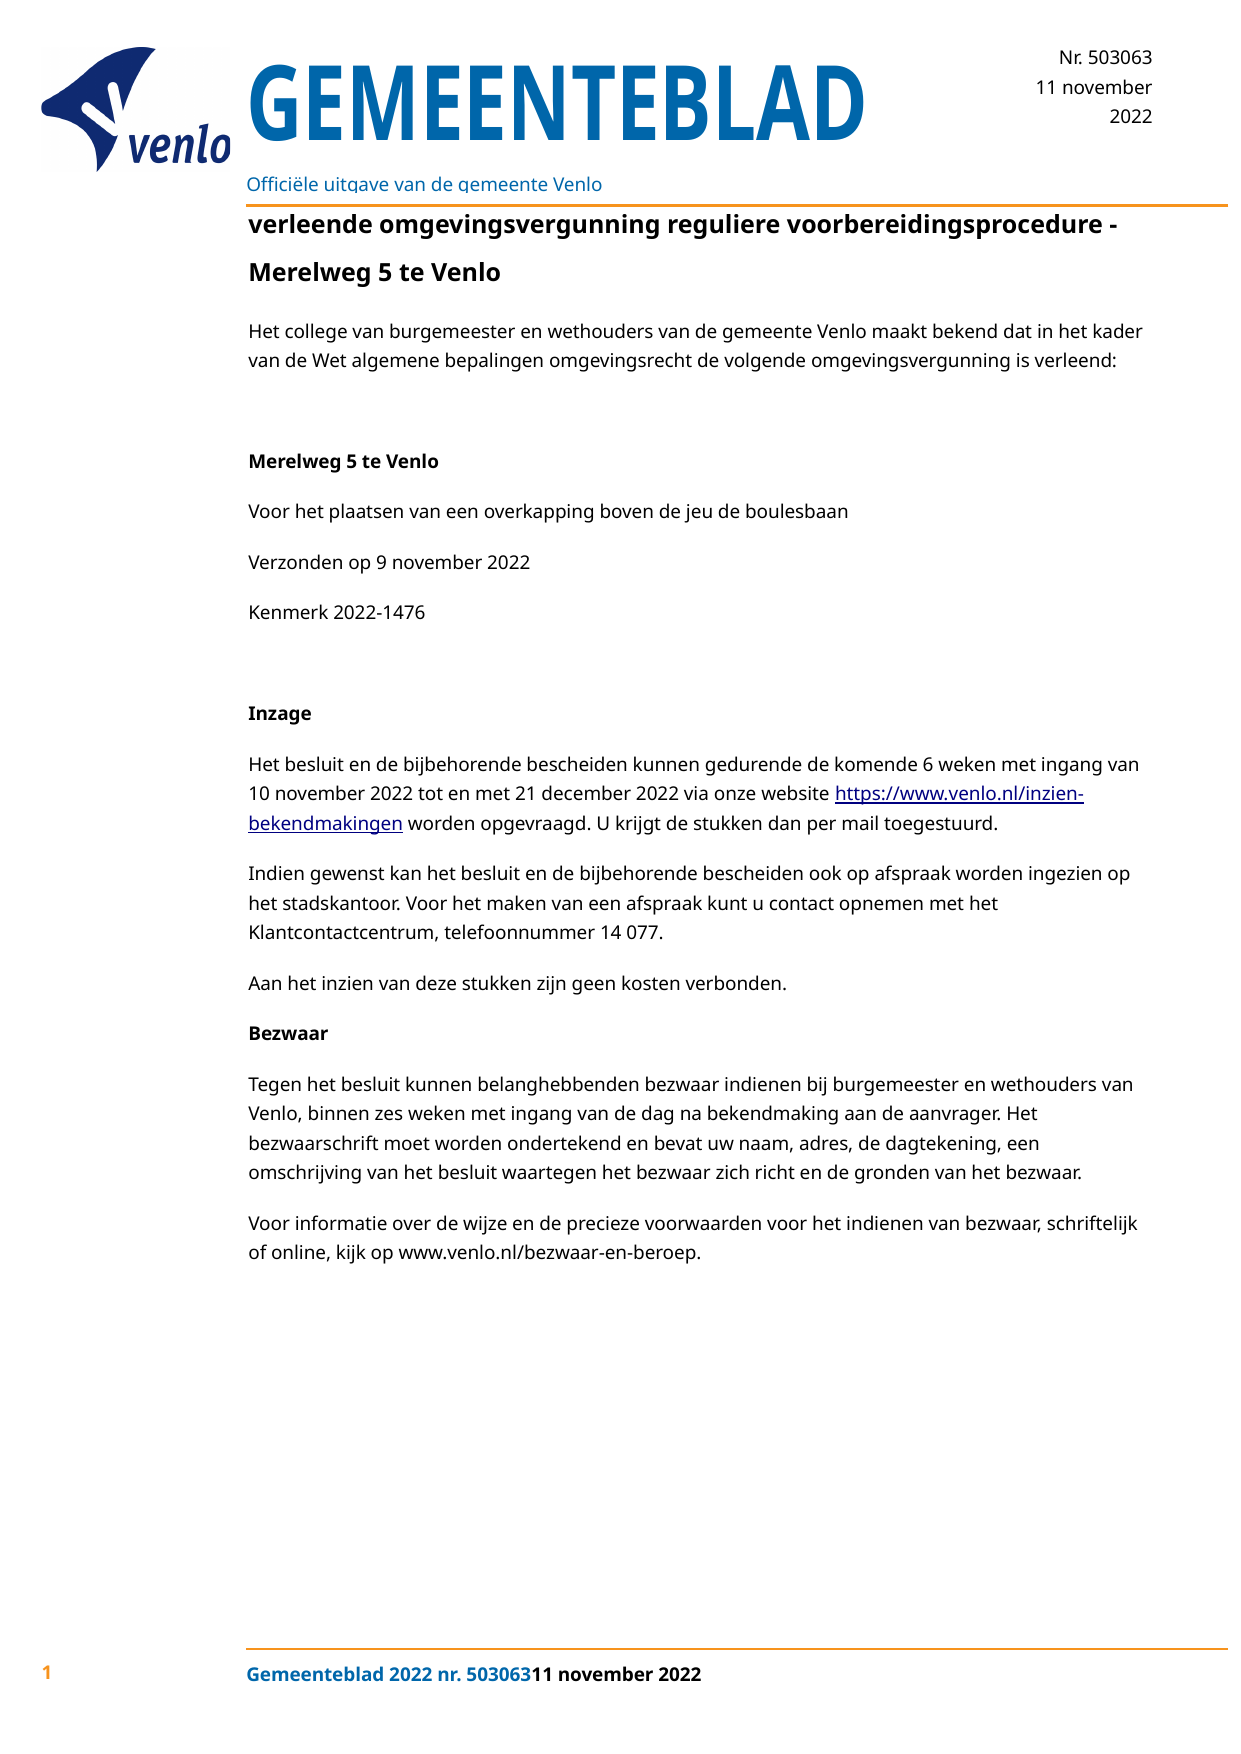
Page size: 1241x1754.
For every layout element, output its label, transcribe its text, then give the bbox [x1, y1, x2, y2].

text Aan het inzien van deze stukken zijn geen kosten verbonden. [248, 970, 1152, 996]
text Merelweg 5 te Venlo [248, 448, 1152, 474]
text Tegen het besluit kunnen belanghebbenden bezwaar indienen bij burgemeester en wethouders van Venlo, binnen zes weken met ingang van de dag na bekendmaking aan de aanvrager. Het bezwaarschrift moet worden ondertekend en bevat uw naam, adres, de dagtekening, een omschrijving van het besluit waartegen het bezwaar zich richt en de gronden van het bezwaar. [248, 1071, 1152, 1185]
text Verzonden op 9 november 2022 [248, 549, 1152, 575]
text Het college van burgemeester en wethouders van de gemeente Venlo maakt bekend dat in het kader van de Wet algemene bepalingen omgevingsrecht de volgende omgevingsvergunning is verleend: [248, 318, 1152, 373]
text Kenmerk 2022-1476 [248, 599, 1152, 625]
text Voor informatie over de wijze en de precieze voorwaarden voor het indienen van bezwaar, schriftelijk of online, kijk op www.venlo.nl/bezwaar-en-beroep. [248, 1210, 1152, 1265]
text Het besluit en de bijbehorende bescheiden kunnen gedurende de komende 6 weken met ingang van 10 november 2022 tot en met 21 december 2022 via onze website https://www.venlo.nl/inzien-bekendmakingen worden opgevraagd. U krijgt de stukken dan per mail toegestuurd. [248, 751, 1152, 836]
text Voor het plaatsen van een overkapping boven de jeu de boulesbaan [248, 499, 1152, 524]
picture [41, 47, 231, 172]
text Indien gewenst kan het besluit en de bijbehorende bescheiden ook op afspraak worden ingezien op het stadskantoor. Voor het maken van een afspraak kunt u contact opnemen met het Klantcontactcentrum, telefoonnummer 14 077. [248, 860, 1152, 945]
text Bezwaar [248, 1020, 1152, 1046]
text Inzage [248, 700, 1152, 726]
text verleende omgevingsvergunning reguliere voorbereidingsprocedure - Merelweg 5 te Venlo [248, 207, 1152, 288]
